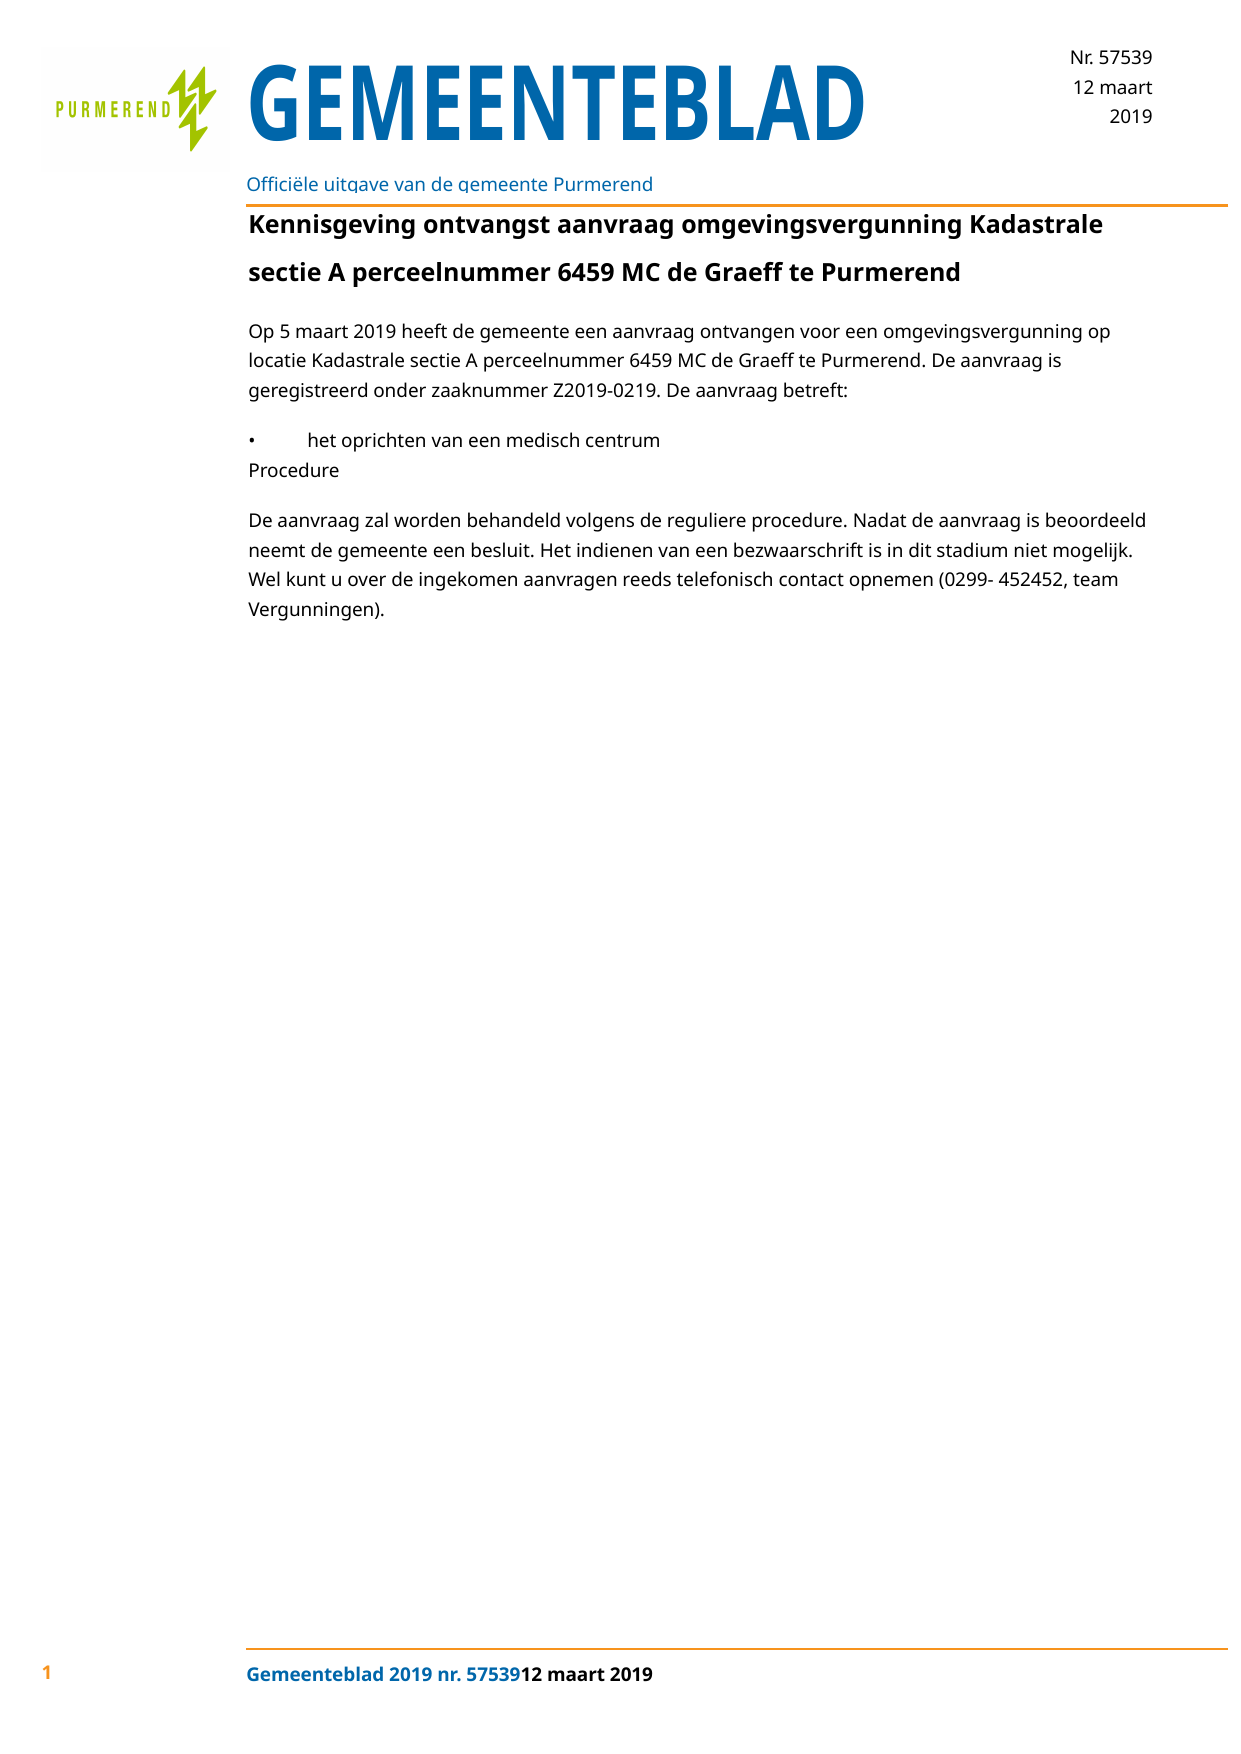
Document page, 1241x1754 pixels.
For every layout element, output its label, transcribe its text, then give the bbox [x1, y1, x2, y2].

text Op 5 maart 2019 heeft de gemeente een aanvraag ontvangen voor een omgevingsvergunning op locatie Kadastrale sectie A perceelnummer 6459 MC de Graeff te Purmerend. De aanvraag is geregistreerd onder zaaknummer Z2019-0219. De aanvraag betreft: [248, 318, 1152, 403]
text Procedure [248, 457, 1152, 483]
text De aanvraag zal worden behandeld volgens de reguliere procedure. Nadat de aanvraag is beoordeeld neemt de gemeente een besluit. Het indienen van een bezwaarschrift is in dit stadium niet mogelijk. Wel kunt u over de ingekomen aanvragen reeds telefonisch contact opnemen (0299- 452452, team Vergunningen). [248, 507, 1152, 622]
text Kennisgeving ontvangst aanvraag omgevingsvergunning Kadastrale sectie A perceelnummer 6459 MC de Graeff te Purmerend [248, 207, 1152, 288]
list het oprichten van een medisch centrum [248, 427, 1152, 453]
picture [41, 47, 231, 172]
